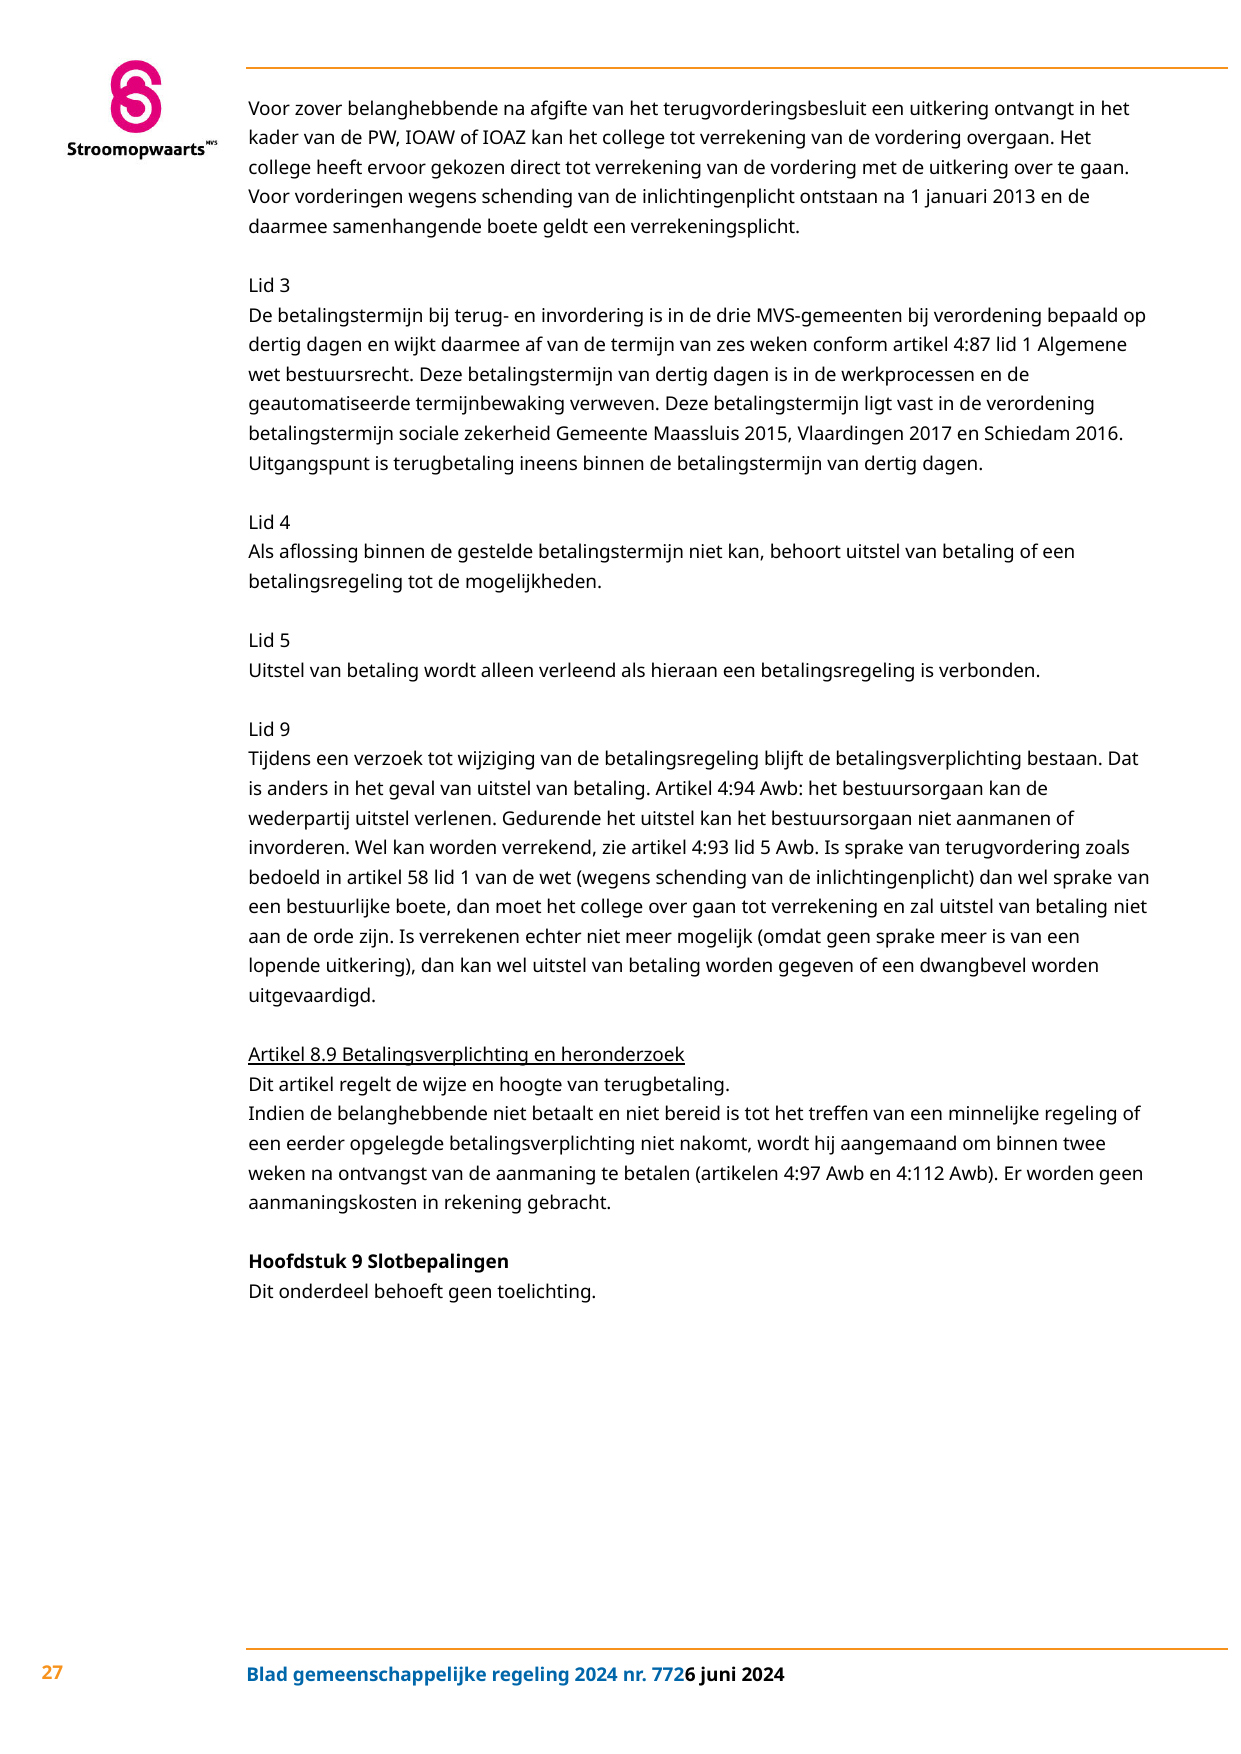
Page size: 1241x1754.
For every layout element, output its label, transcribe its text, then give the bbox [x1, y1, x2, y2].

text Voor vorderingen wegens schending van de inlichtingenplicht ontstaan na 1 januari 2013 en de daarmee samenhangende boete geldt een verrekeningsplicht. [248, 183, 1152, 239]
text Als aflossing binnen de gestelde betalingstermijn niet kan, behoort uitstel van betaling of een betalingsregeling tot de mogelijkheden. [248, 538, 1152, 594]
text Hoofdstuk 9 Slotbepalingen [248, 1248, 1152, 1274]
text Lid 4 [248, 509, 1152, 535]
text Dit artikel regelt de wijze en hoogte van terugbetaling. [248, 1071, 1152, 1097]
picture [41, 47, 231, 172]
text Uitstel van betaling wordt alleen verleend als hieraan een betalingsregeling is verbonden. [248, 657, 1152, 683]
text Lid 9 [248, 716, 1152, 742]
text Voor zover belanghebbende na afgifte van het terugvorderingsbesluit een uitkering ontvangt in het kader van de PW, IOAW of IOAZ kan het college tot verrekening van de vordering overgaan. Het college heeft ervoor gekozen direct tot verrekening van de vordering met de uitkering over te gaan. [248, 95, 1152, 180]
text Uitgangspunt is terugbetaling ineens binnen de betalingstermijn van dertig dagen. [248, 450, 1152, 476]
text Tijdens een verzoek tot wijziging van de betalingsregeling blijft de betalingsverplichting bestaan. Dat is anders in het geval van uitstel van betaling. Artikel 4:94 Awb: het bestuursorgaan kan de wederpartij uitstel verlenen. Gedurende het uitstel kan het bestuursorgaan niet aanmanen of invorderen. Wel kan worden verrekend, zie artikel 4:93 lid 5 Awb. Is sprake van terugvordering zoals bedoeld in artikel 58 lid 1 van de wet (wegens schending van de inlichtingenplicht) dan wel sprake van een bestuurlijke boete, dan moet het college over gaan tot verrekening en zal uitstel van betaling niet aan de orde zijn. Is verrekenen echter niet meer mogelijk (omdat geen sprake meer is van een lopende uitkering), dan kan wel uitstel van betaling worden gegeven of een dwangbevel worden uitgevaardigd. [248, 746, 1152, 1008]
text Indien de belanghebbende niet betaalt en niet bereid is tot het treffen van een minnelijke regeling of een eerder opgelegde betalingsverplichting niet nakomt, wordt hij aangemaand om binnen twee weken na ontvangst van de aanmaning te betalen (artikelen 4:97 Awb en 4:112 Awb). Er worden geen aanmaningskosten in rekening gebracht. [248, 1101, 1152, 1215]
text Dit onderdeel behoeft geen toelichting. [248, 1278, 1152, 1304]
text De betalingstermijn bij terug- en invordering is in de drie MVS-gemeenten bij verordening bepaald op dertig dagen en wijkt daarmee af van de termijn van zes weken conform artikel 4:87 lid 1 Algemene wet bestuursrecht. Deze betalingstermijn van dertig dagen is in de werkprocessen en de geautomatiseerde termijnbewaking verweven. Deze betalingstermijn ligt vast in de verordening betalingstermijn sociale zekerheid Gemeente Maassluis 2015, Vlaardingen 2017 en Schiedam 2016. [248, 302, 1152, 446]
text Lid 3 [248, 272, 1152, 298]
text Lid 5 [248, 627, 1152, 653]
text Artikel 8.9 Betalingsverplichting en heronderzoek [248, 1041, 1152, 1067]
